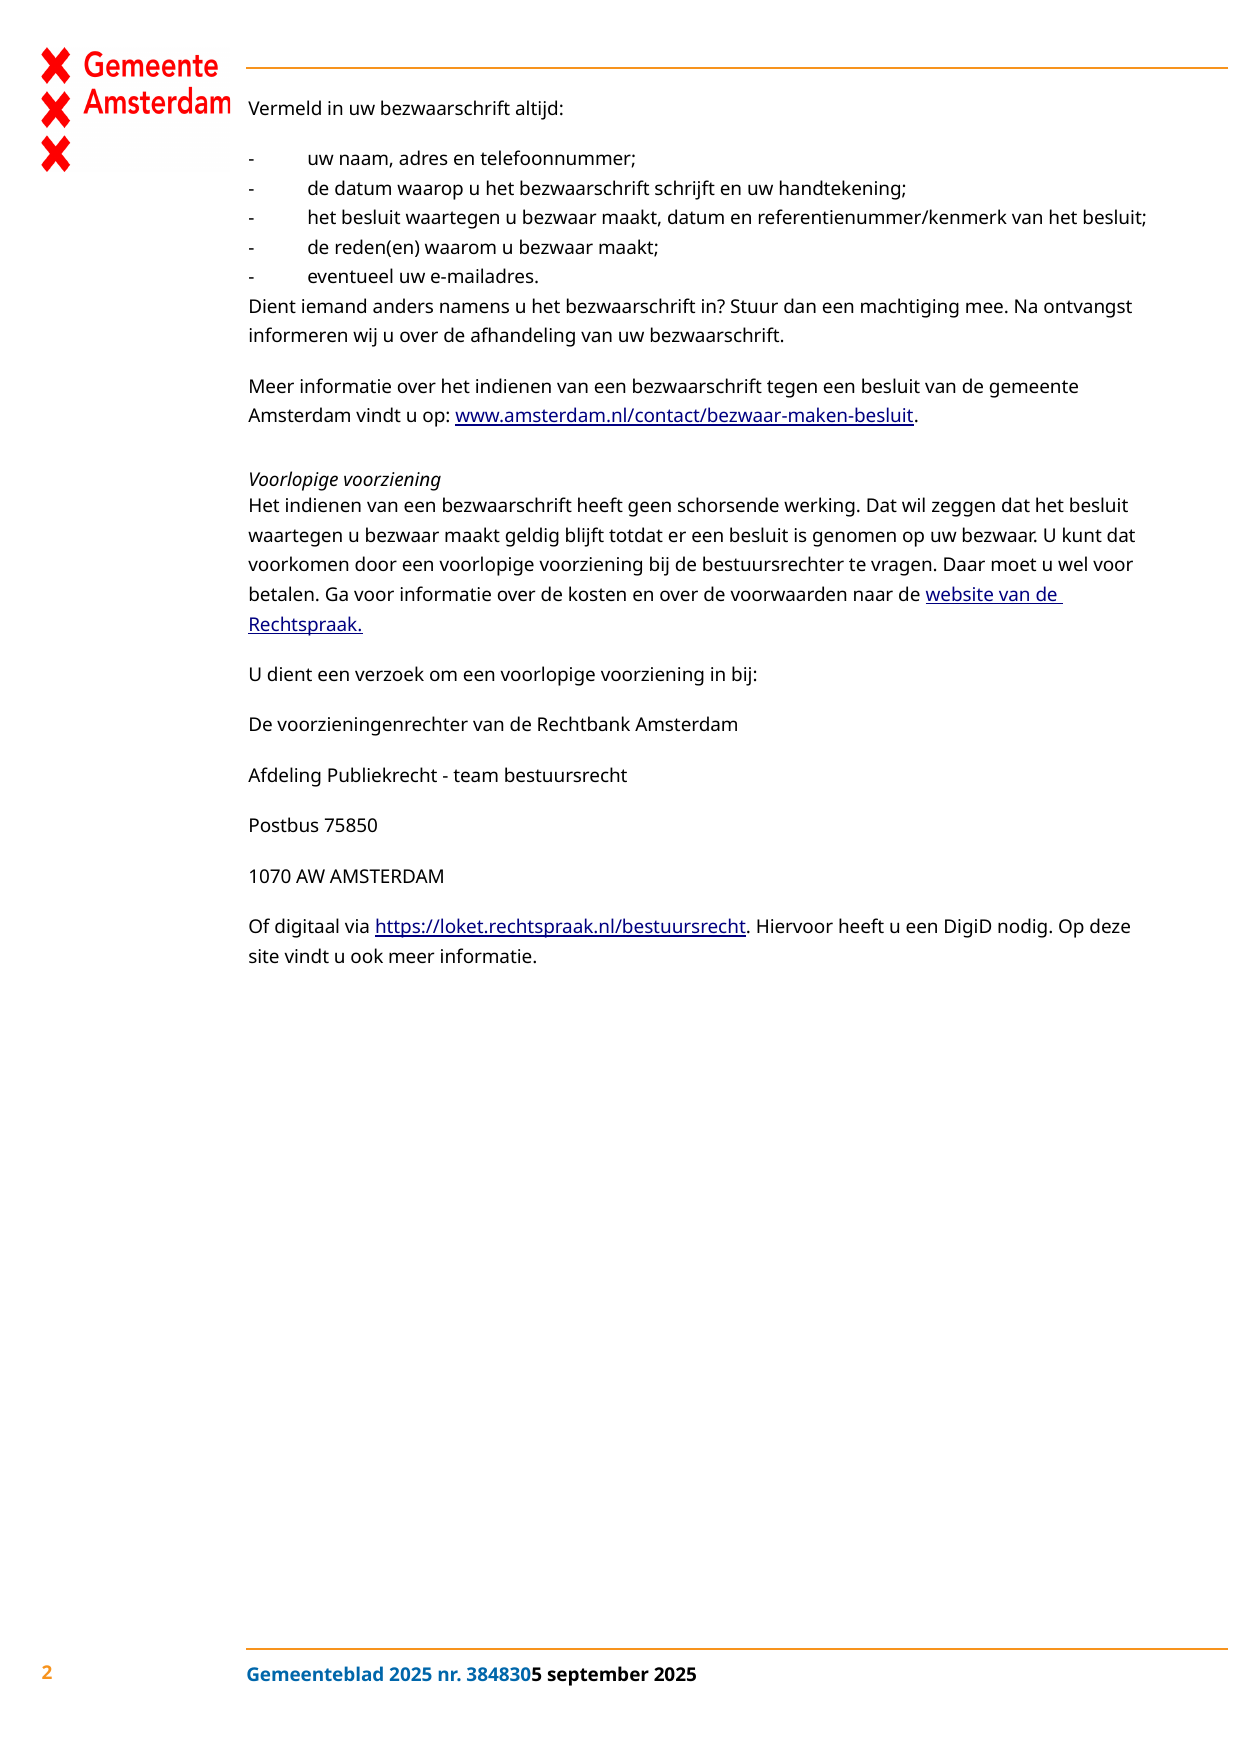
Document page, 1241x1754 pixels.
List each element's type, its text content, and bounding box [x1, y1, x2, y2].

list de datum waarop u het bezwaarschrift schrijft en uw handtekening; [248, 175, 1152, 201]
text Postbus 75850 [248, 812, 1152, 838]
text U dient een verzoek om een voorlopige voorziening in bij: [248, 661, 1152, 687]
list de reden(en) waarom u bezwaar maakt; [248, 234, 1152, 260]
text Het indienen van een bezwaarschrift heeft geen schorsende werking. Dat wil zeggen dat het besluit waartegen u bezwaar maakt geldig blijft totdat er een besluit is genomen op uw bezwaar. U kunt dat voorkomen door een voorlopige voorziening bij de bestuursrechter te vragen. Daar moet u wel voor betalen. Ga voor informatie over de kosten en over de voorwaarden naar de website van de Rechtspraak. [248, 492, 1152, 636]
text Meer informatie over het indienen van een bezwaarschrift tegen een besluit van de gemeente Amsterdam vindt u op: www.amsterdam.nl/contact/bezwaar-maken-besluit. [248, 373, 1152, 428]
list het besluit waartegen u bezwaar maakt, datum en referentienummer/kenmerk van het besluit; [248, 204, 1152, 230]
text Of digitaal via https://loket.rechtspraak.nl/bestuursrecht. Hiervoor heeft u een DigiD nodig. Op deze site vindt u ook meer informatie. [248, 913, 1152, 968]
list uw naam, adres en telefoonnummer; [248, 145, 1152, 171]
text De voorzieningenrechter van de Rechtbank Amsterdam [248, 712, 1152, 737]
list eventueel uw e-mailadres. [248, 263, 1152, 289]
text Vermeld in uw bezwaarschrift altijd: [248, 95, 1152, 121]
text Dient iemand anders namens u het bezwaarschrift in? Stuur dan een machtiging mee. Na ontvangst informeren wij u over de afhandeling van uw bezwaarschrift. [248, 293, 1152, 348]
text Voorlopige voorziening [248, 467, 1152, 492]
text Afdeling Publiekrecht - team bestuursrecht [248, 762, 1152, 788]
text 1070 AW AMSTERDAM [248, 863, 1152, 888]
picture [41, 47, 231, 172]
